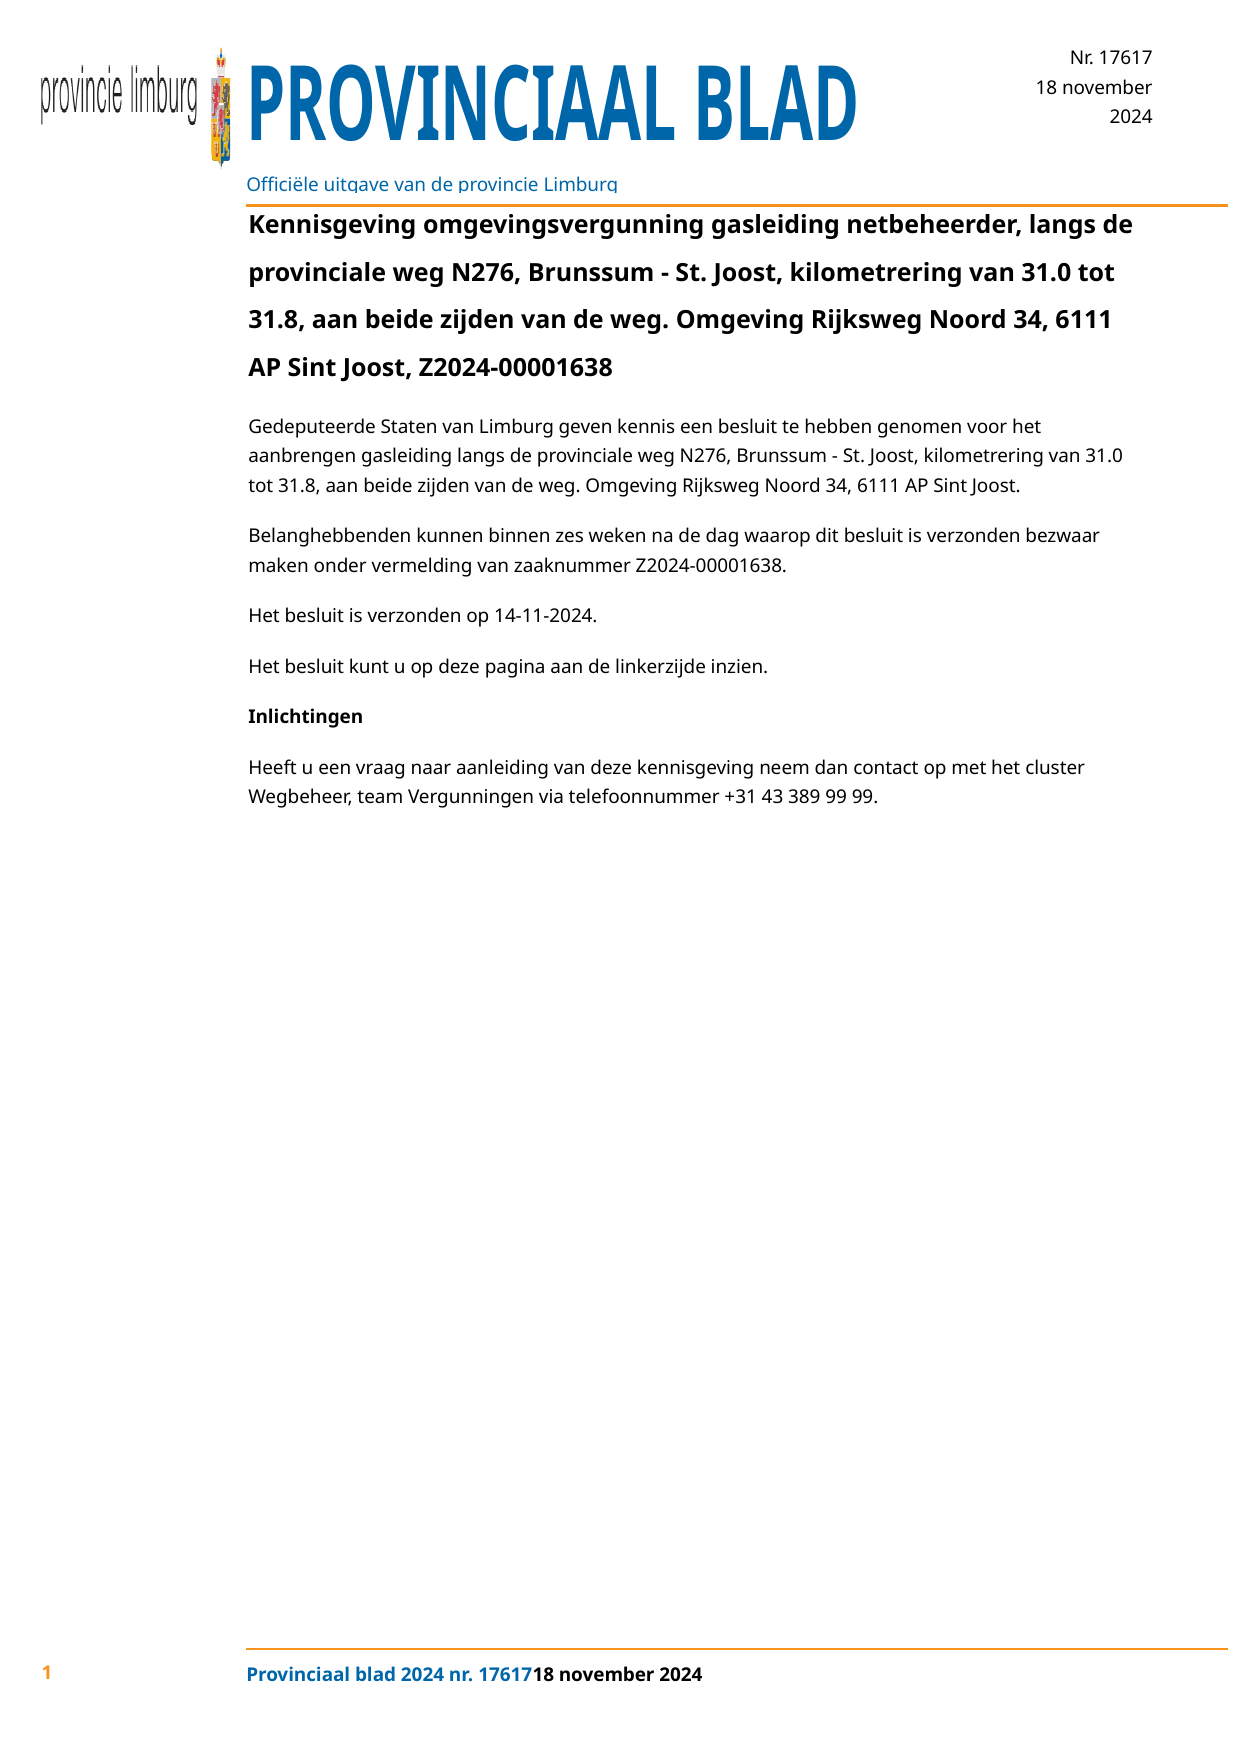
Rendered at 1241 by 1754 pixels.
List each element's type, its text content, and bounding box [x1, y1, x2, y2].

picture [41, 47, 231, 172]
text Inlichtingen [248, 703, 1152, 729]
text Heeft u een vraag naar aanleiding van deze kennisgeving neem dan contact op met het cluster Wegbeheer, team Vergunningen via telefoonnummer +31 43 389 99 99. [248, 754, 1152, 809]
text Het besluit is verzonden op 14-11-2024. [248, 603, 1152, 628]
text Gedeputeerde Staten van Limburg geven kennis een besluit te hebben genomen voor het aanbrengen gasleiding langs de provinciale weg N276, Brunssum - St. Joost, kilometrering van 31.0 tot 31.8, aan beide zijden van de weg. Omgeving Rijksweg Noord 34, 6111 AP Sint Joost. [248, 413, 1152, 498]
text Belanghebbenden kunnen binnen zes weken na de dag waarop dit besluit is verzonden bezwaar maken onder vermelding van zaaknummer Z2024-00001638. [248, 523, 1152, 578]
text Kennisgeving omgevingsvergunning gasleiding netbeheerder, langs de provinciale weg N276, Brunssum - St. Joost, kilometrering van 31.0 tot 31.8, aan beide zijden van de weg. Omgeving Rijksweg Noord 34, 6111 AP Sint Joost, Z2024-00001638 [248, 207, 1152, 384]
text Het besluit kunt u op deze pagina aan de linkerzijde inzien. [248, 653, 1152, 679]
